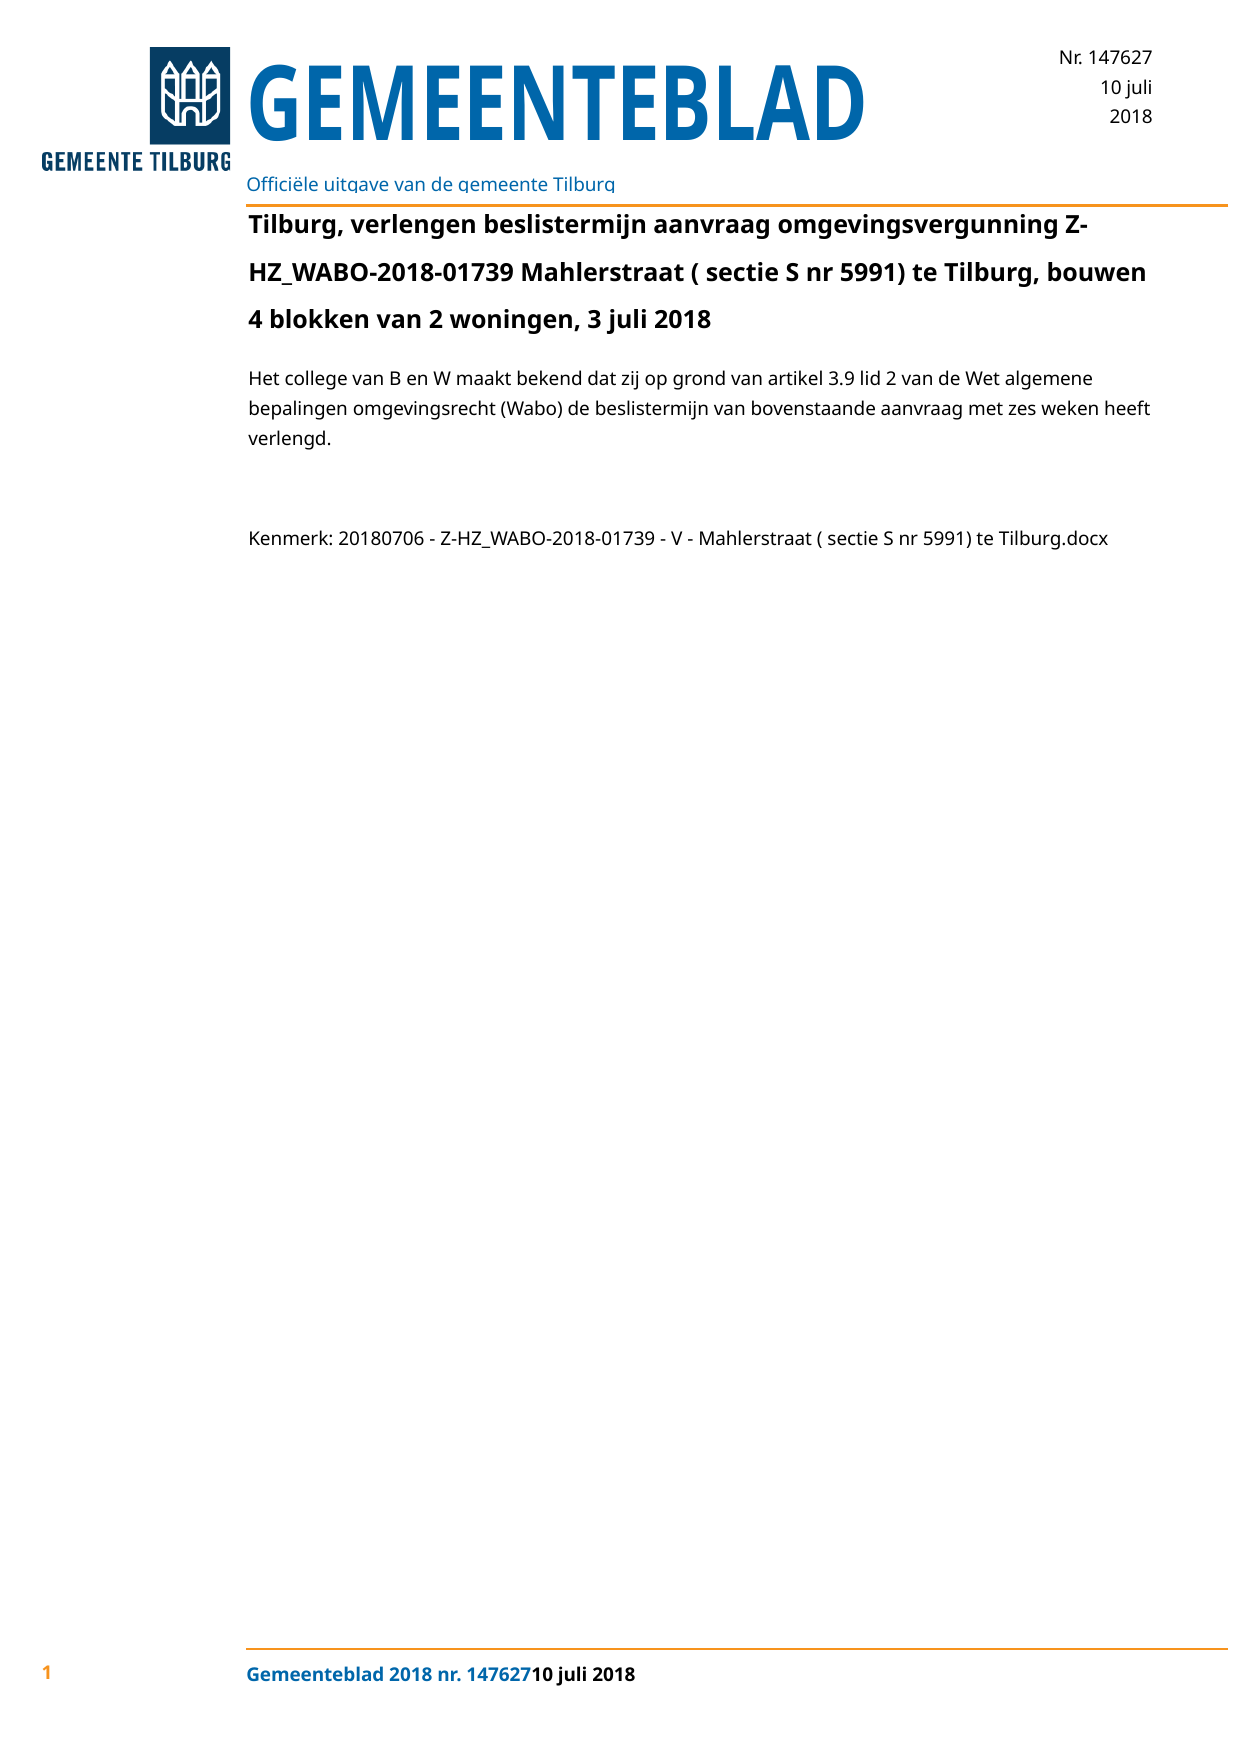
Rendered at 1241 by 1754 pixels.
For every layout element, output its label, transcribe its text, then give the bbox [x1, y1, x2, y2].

picture [41, 47, 231, 172]
text Kenmerk: 20180706 - Z-HZ_WABO-2018-01739 - V - Mahlerstraat ( sectie S nr 5991) te Tilburg.docx [248, 526, 1152, 551]
text Het college van B en W maakt bekend dat zij op grond van artikel 3.9 lid 2 van de Wet algemene bepalingen omgevingsrecht (Wabo) de beslistermijn van bovenstaande aanvraag met zes weken heeft verlengd. [248, 366, 1152, 450]
text Tilburg, verlengen beslistermijn aanvraag omgevingsvergunning Z-HZ_WABO-2018-01739 Mahlerstraat ( sectie S nr 5991) te Tilburg, bouwen 4 blokken van 2 woningen, 3 juli 2018 [248, 207, 1152, 336]
